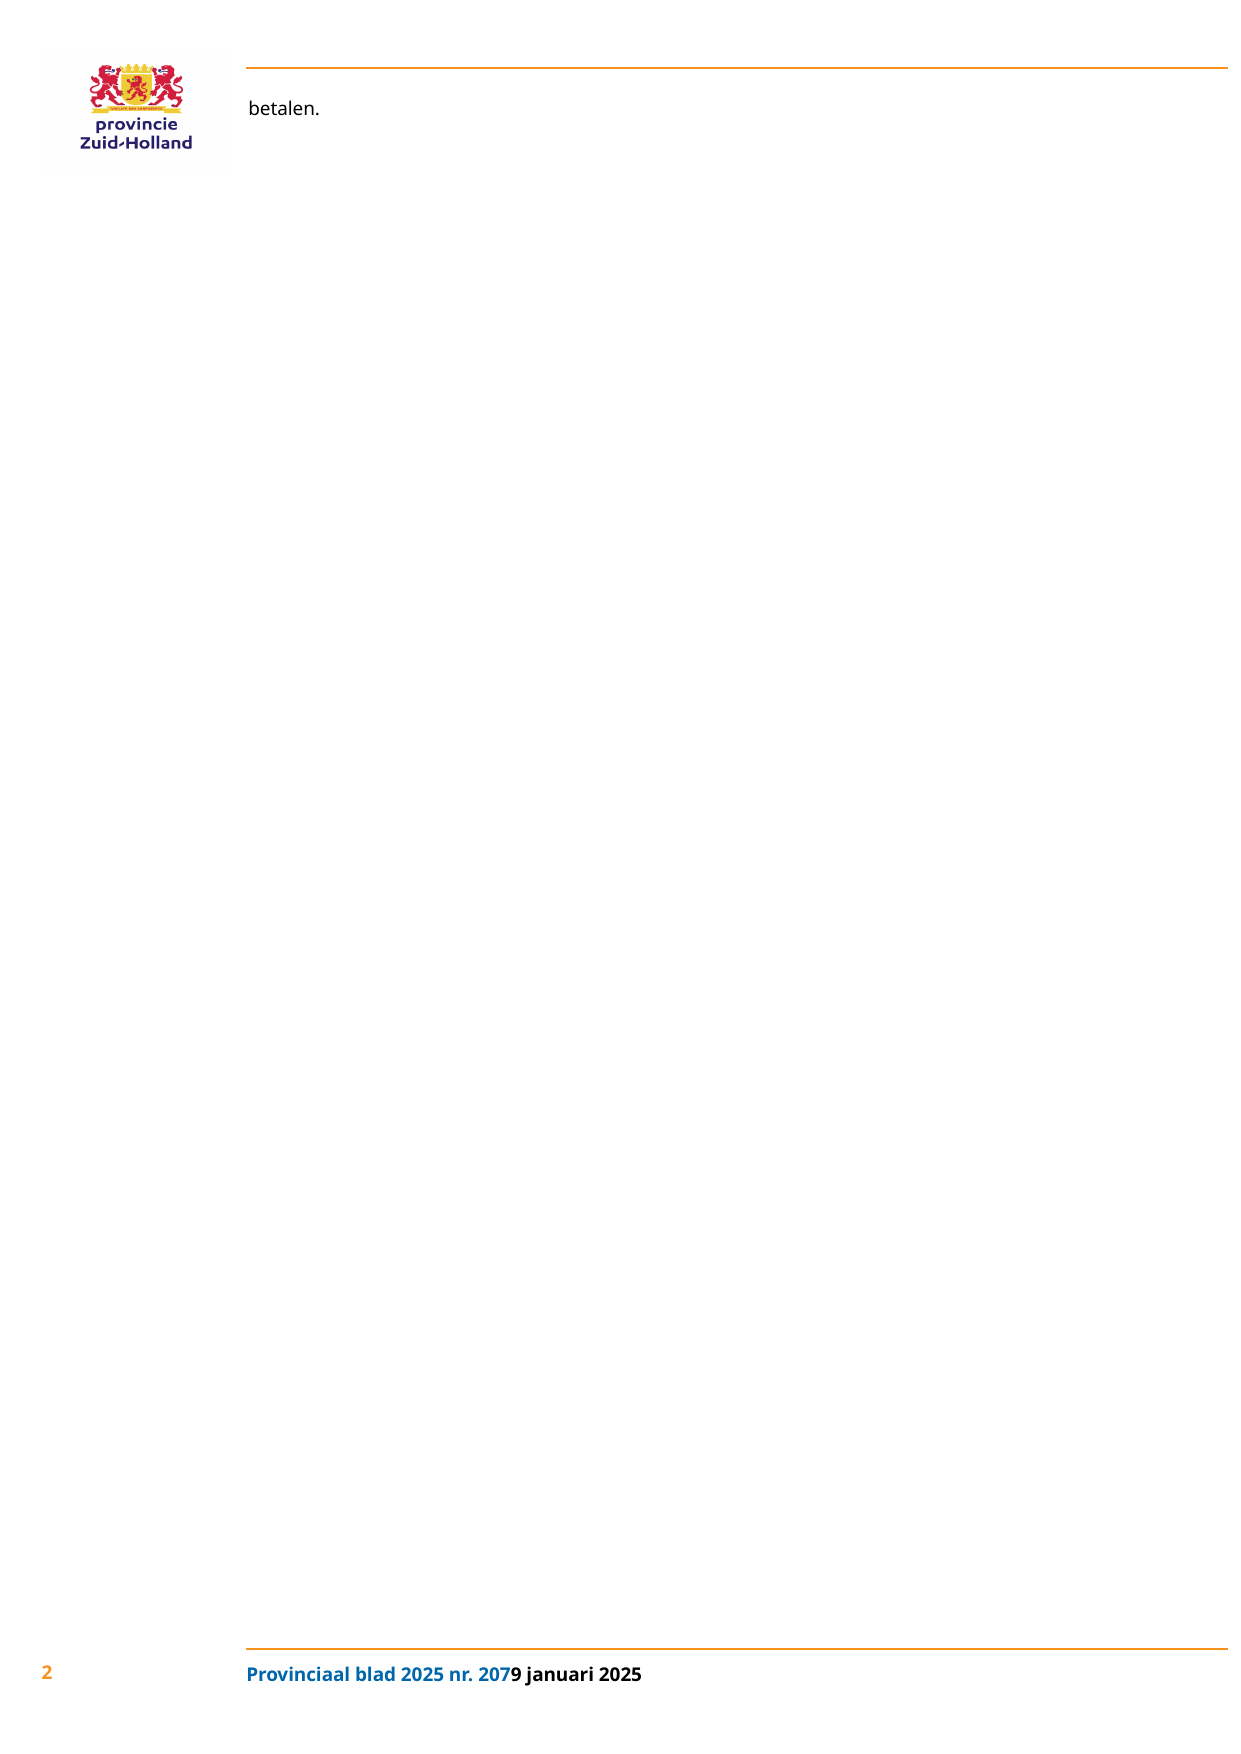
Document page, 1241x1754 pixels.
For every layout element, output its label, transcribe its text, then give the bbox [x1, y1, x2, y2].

text betalen. [248, 95, 1152, 121]
picture [41, 47, 231, 172]
